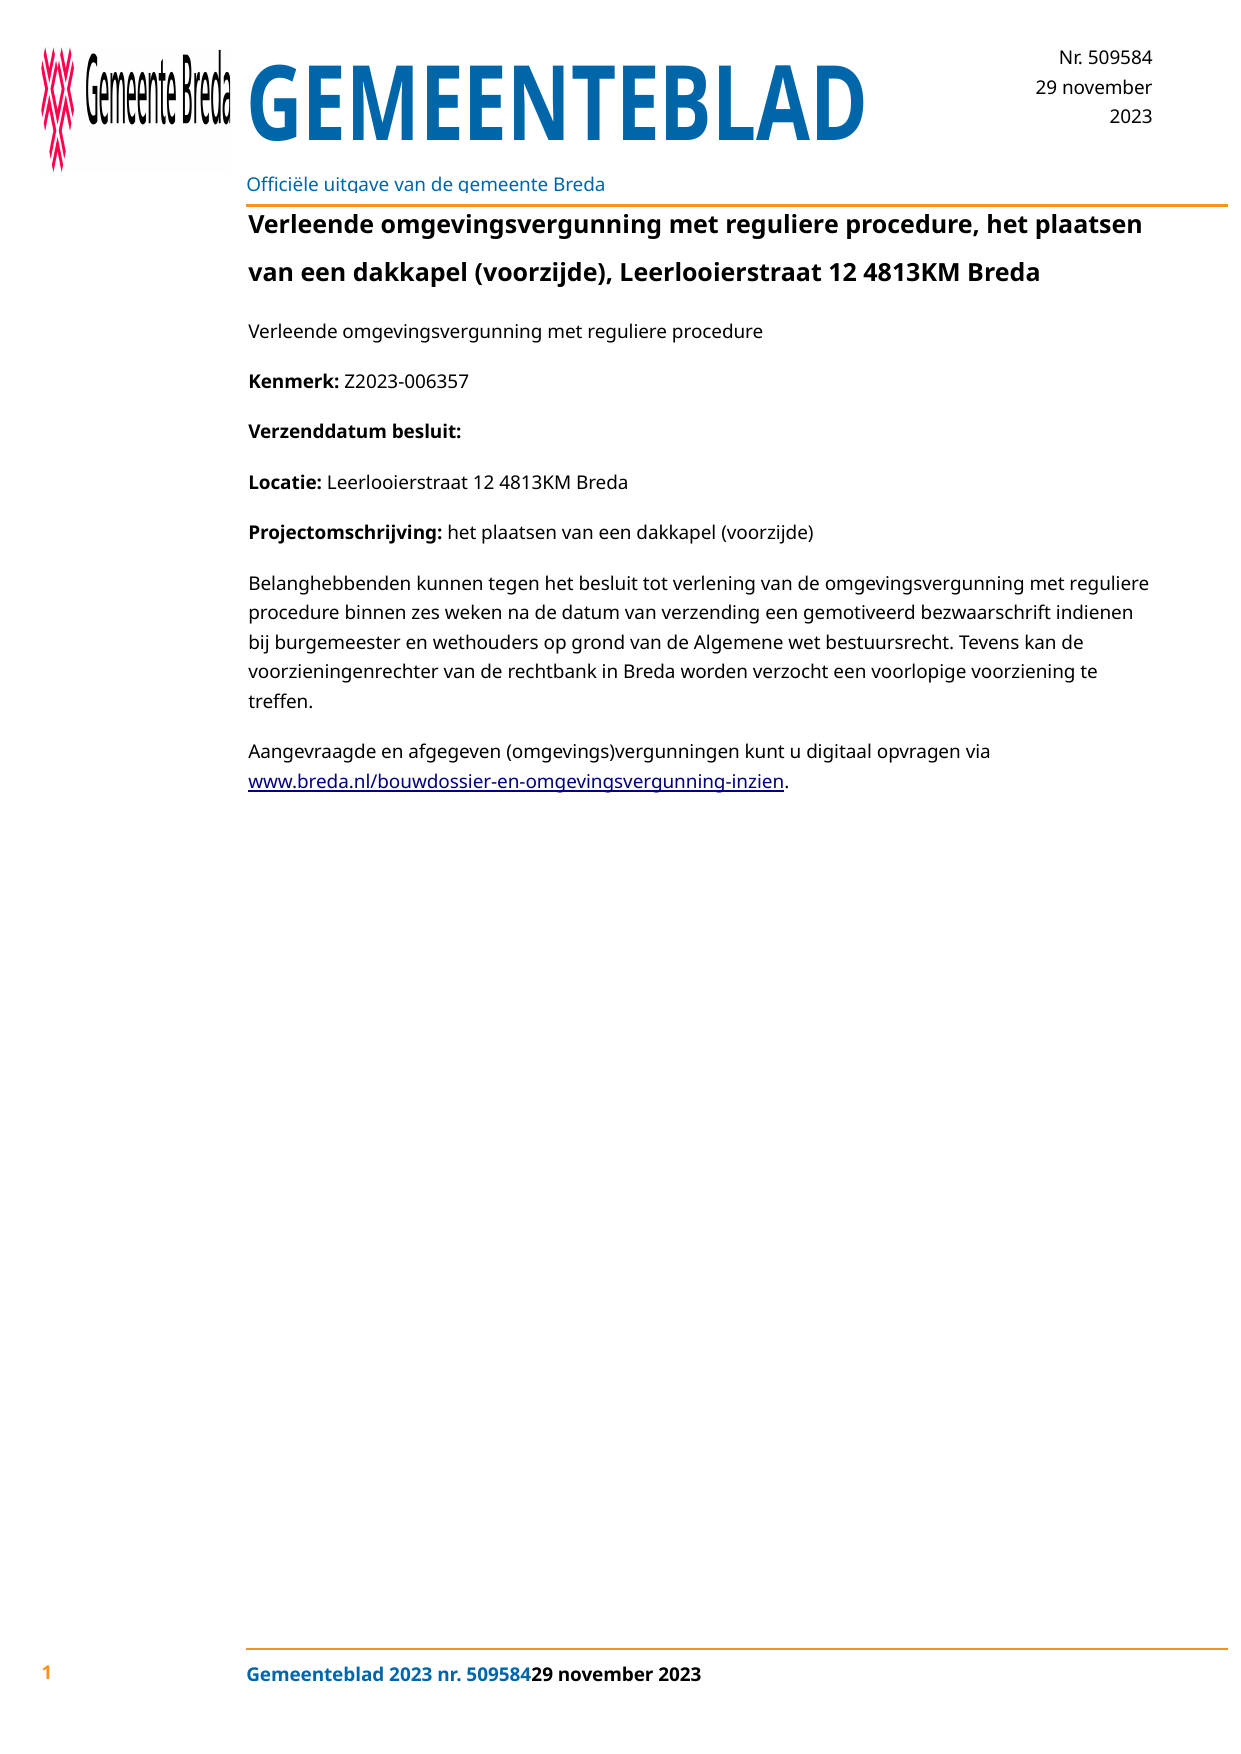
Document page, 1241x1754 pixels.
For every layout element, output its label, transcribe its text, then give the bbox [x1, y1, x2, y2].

text Verleende omgevingsvergunning met reguliere procedure [248, 318, 1152, 344]
text Projectomschrijving: het plaatsen van een dakkapel (voorzijde) [248, 519, 1152, 545]
text Belanghebbenden kunnen tegen het besluit tot verlening van de omgevingsvergunning met reguliere procedure binnen zes weken na de datum van verzending een gemotiveerd bezwaarschrift indienen bij burgemeester en wethouders op grond van de Algemene wet bestuursrecht. Tevens kan de voorzieningenrechter van de rechtbank in Breda worden verzocht een voorlopige voorziening te treffen. [248, 570, 1152, 714]
text Verzenddatum besluit: [248, 419, 1152, 444]
text Locatie: Leerlooierstraat 12 4813KM Breda [248, 469, 1152, 495]
text Kenmerk: Z2023-006357 [248, 368, 1152, 394]
text Verleende omgevingsvergunning met reguliere procedure, het plaatsen van een dakkapel (voorzijde), Leerlooierstraat 12 4813KM Breda [248, 207, 1152, 288]
picture [41, 47, 231, 172]
text Aangevraagde en afgegeven (omgevings)vergunningen kunt u digitaal opvragen via www.breda.nl/bouwdossier-en-omgevingsvergunning-inzien. [248, 739, 1152, 794]
